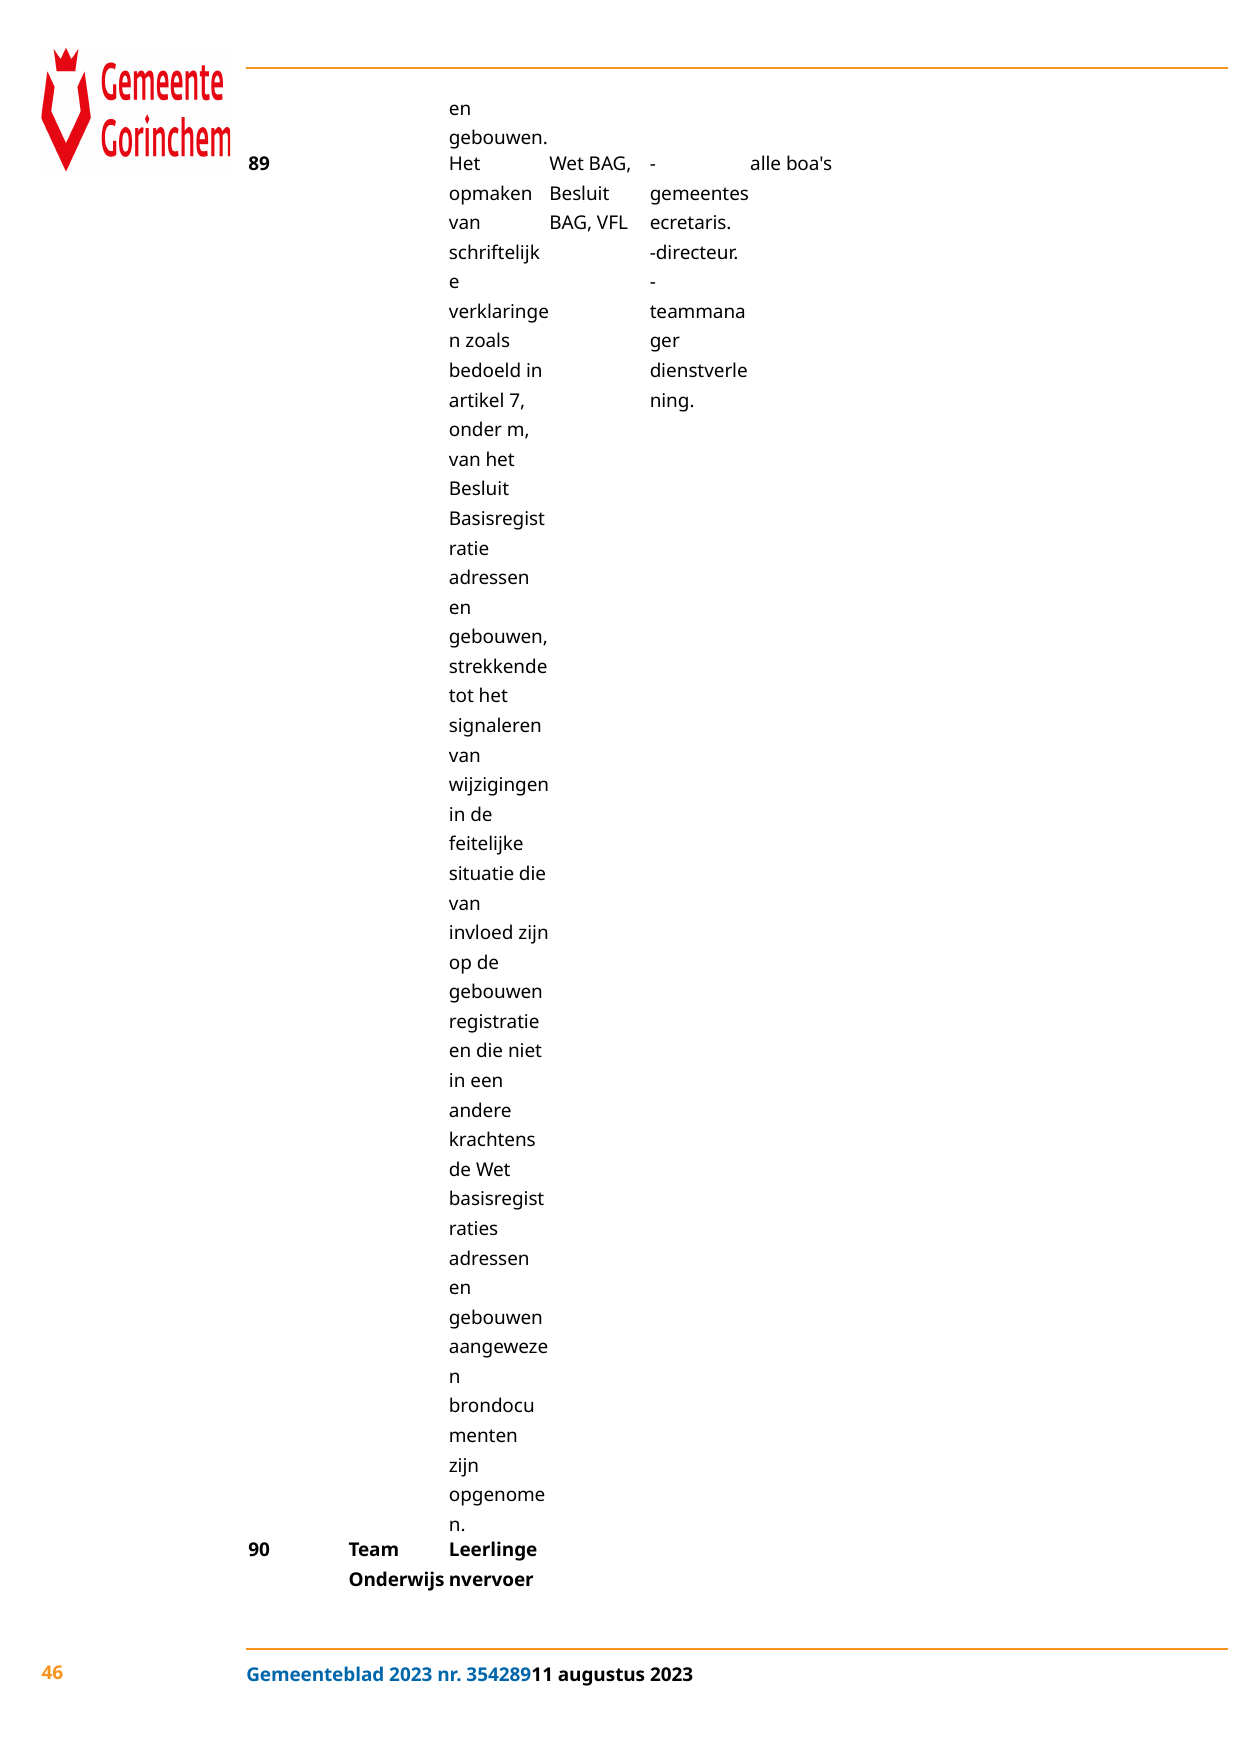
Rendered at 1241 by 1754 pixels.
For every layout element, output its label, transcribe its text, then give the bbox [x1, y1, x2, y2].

table_cell 89 [248, 150, 348, 1537]
table_cell [549, 1537, 649, 1592]
picture [41, 47, 231, 172]
table_cell [1051, 1537, 1152, 1592]
table_cell -gemeentesecretaris. -directeur. -teammanager dienstverlening. [650, 150, 750, 1537]
table_cell Leerlingenvervoer [449, 1537, 549, 1592]
table_cell Wet BAG, Besluit BAG, VFL [549, 150, 649, 1537]
table_cell [850, 95, 951, 150]
table_cell [750, 1537, 850, 1592]
table_cell [650, 95, 750, 150]
table_cell [348, 95, 449, 150]
table_cell [1051, 150, 1152, 1537]
table_cell [850, 150, 951, 1537]
table_cell [650, 1537, 750, 1592]
table_cell [248, 95, 348, 150]
table_cell [951, 150, 1051, 1537]
table_cell [850, 1537, 951, 1592]
table_cell alle boa's [750, 150, 850, 1537]
table_cell [951, 1537, 1051, 1592]
table_cell 90 [248, 1537, 348, 1592]
table_cell Het opmaken van schriftelijke verklaringen zoals bedoeld in artikel 7, onder m, van het Besluit Basisregistratie adressen en gebouwen, strekkende tot het signaleren van wijzigingen in de feitelijke situatie die van invloed zijn op de gebouwenregistratie en die niet in een andere krachtens de Wet basisregistraties adressen en gebouwen aangewezen brondocumenten zijn opgenomen. [449, 150, 549, 1537]
table_cell [1051, 95, 1152, 150]
table_cell Team Onderwijs [348, 1537, 449, 1592]
table_cell [549, 95, 649, 150]
table_cell [348, 150, 449, 1537]
table_cell [750, 95, 850, 150]
table_cell [951, 95, 1051, 150]
table_cell en gebouwen. [449, 95, 549, 150]
